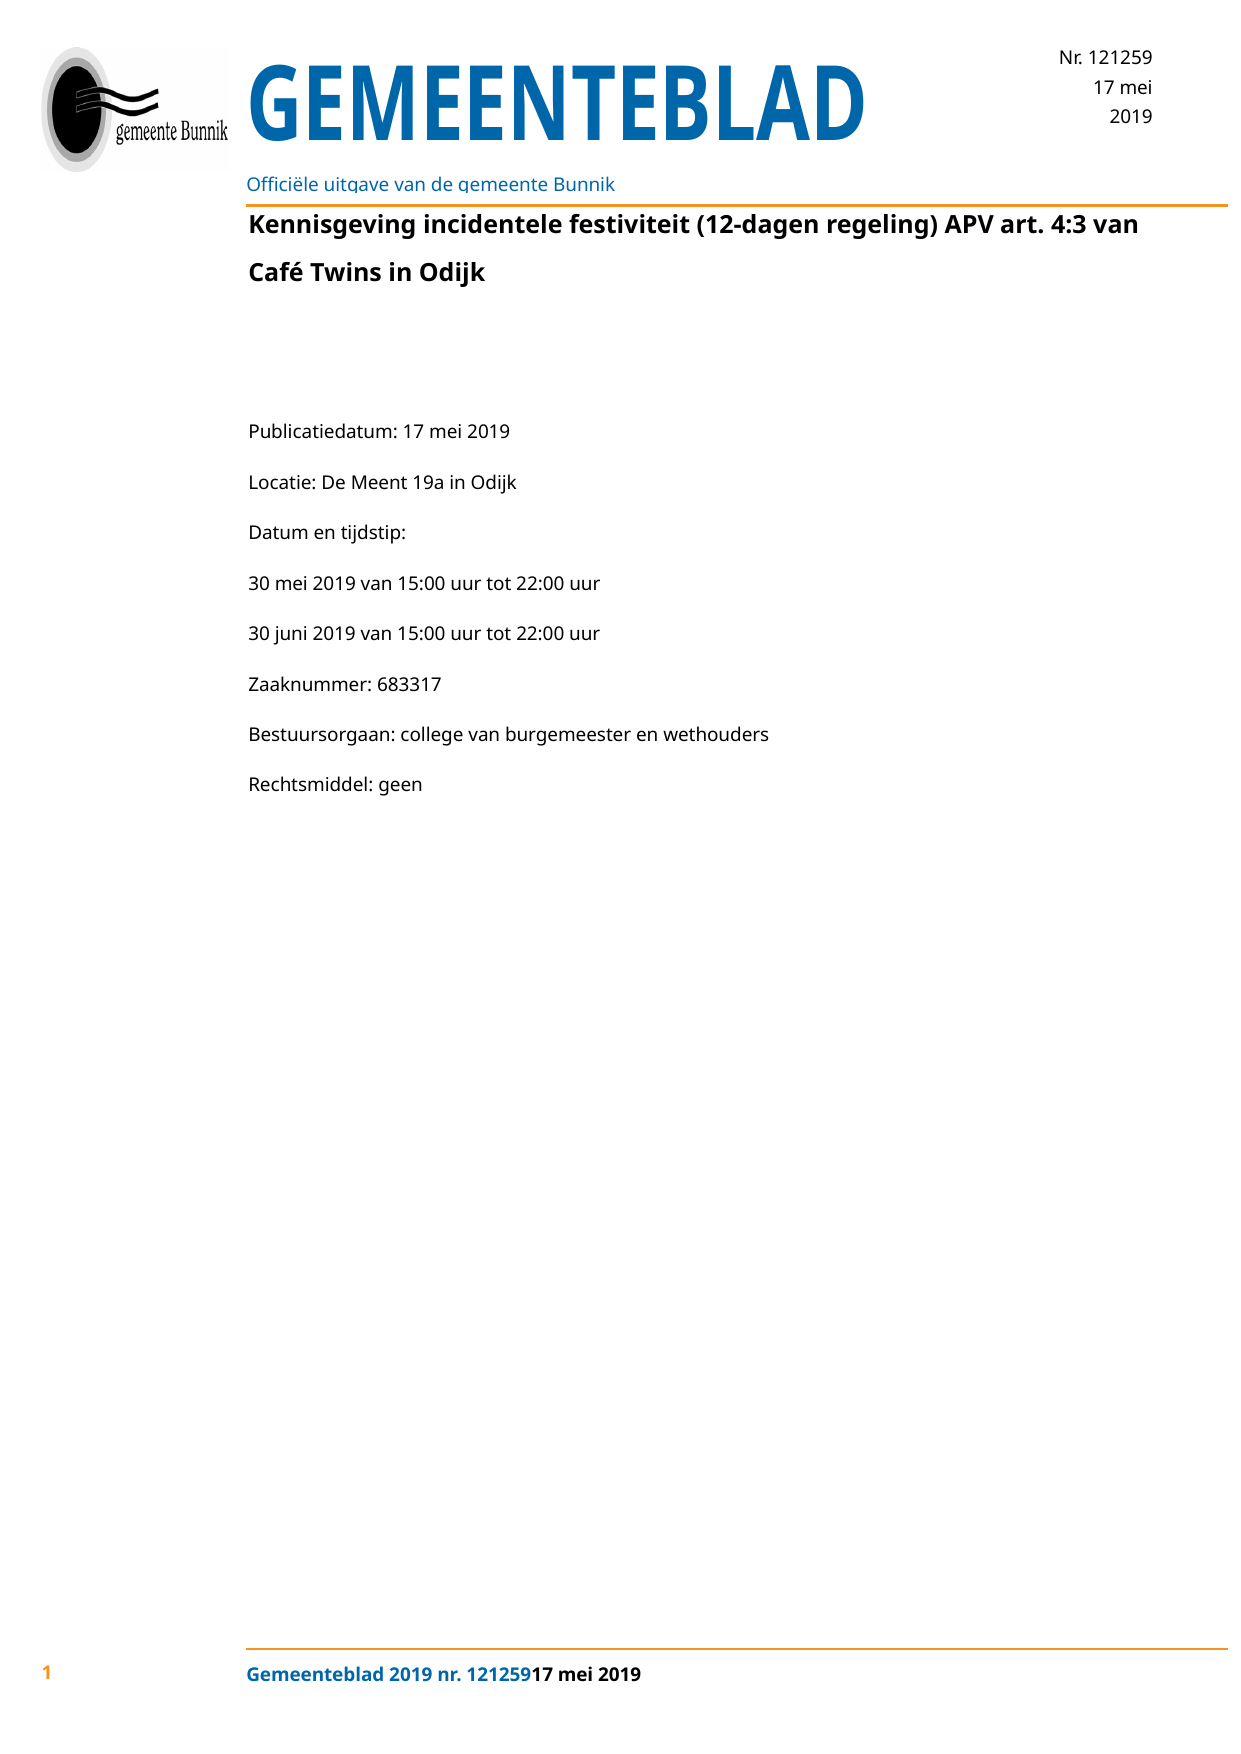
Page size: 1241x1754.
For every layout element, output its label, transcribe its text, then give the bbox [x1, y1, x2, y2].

text Rechtsmiddel: geen [248, 772, 1152, 797]
text 30 mei 2019 van 15:00 uur tot 22:00 uur [248, 570, 1152, 596]
text Locatie: De Meent 19a in Odijk [248, 469, 1152, 495]
text Bestuursorgaan: college van burgemeester en wethouders [248, 721, 1152, 747]
text Zaaknummer: 683317 [248, 671, 1152, 697]
text Kennisgeving incidentele festiviteit (12-dagen regeling) APV art. 4:3 van Café Twins in Odijk [248, 207, 1152, 288]
text Publicatiedatum: 17 mei 2019 [248, 419, 1152, 444]
picture [41, 47, 231, 172]
text 30 juni 2019 van 15:00 uur tot 22:00 uur [248, 620, 1152, 646]
text Datum en tijdstip: [248, 519, 1152, 545]
